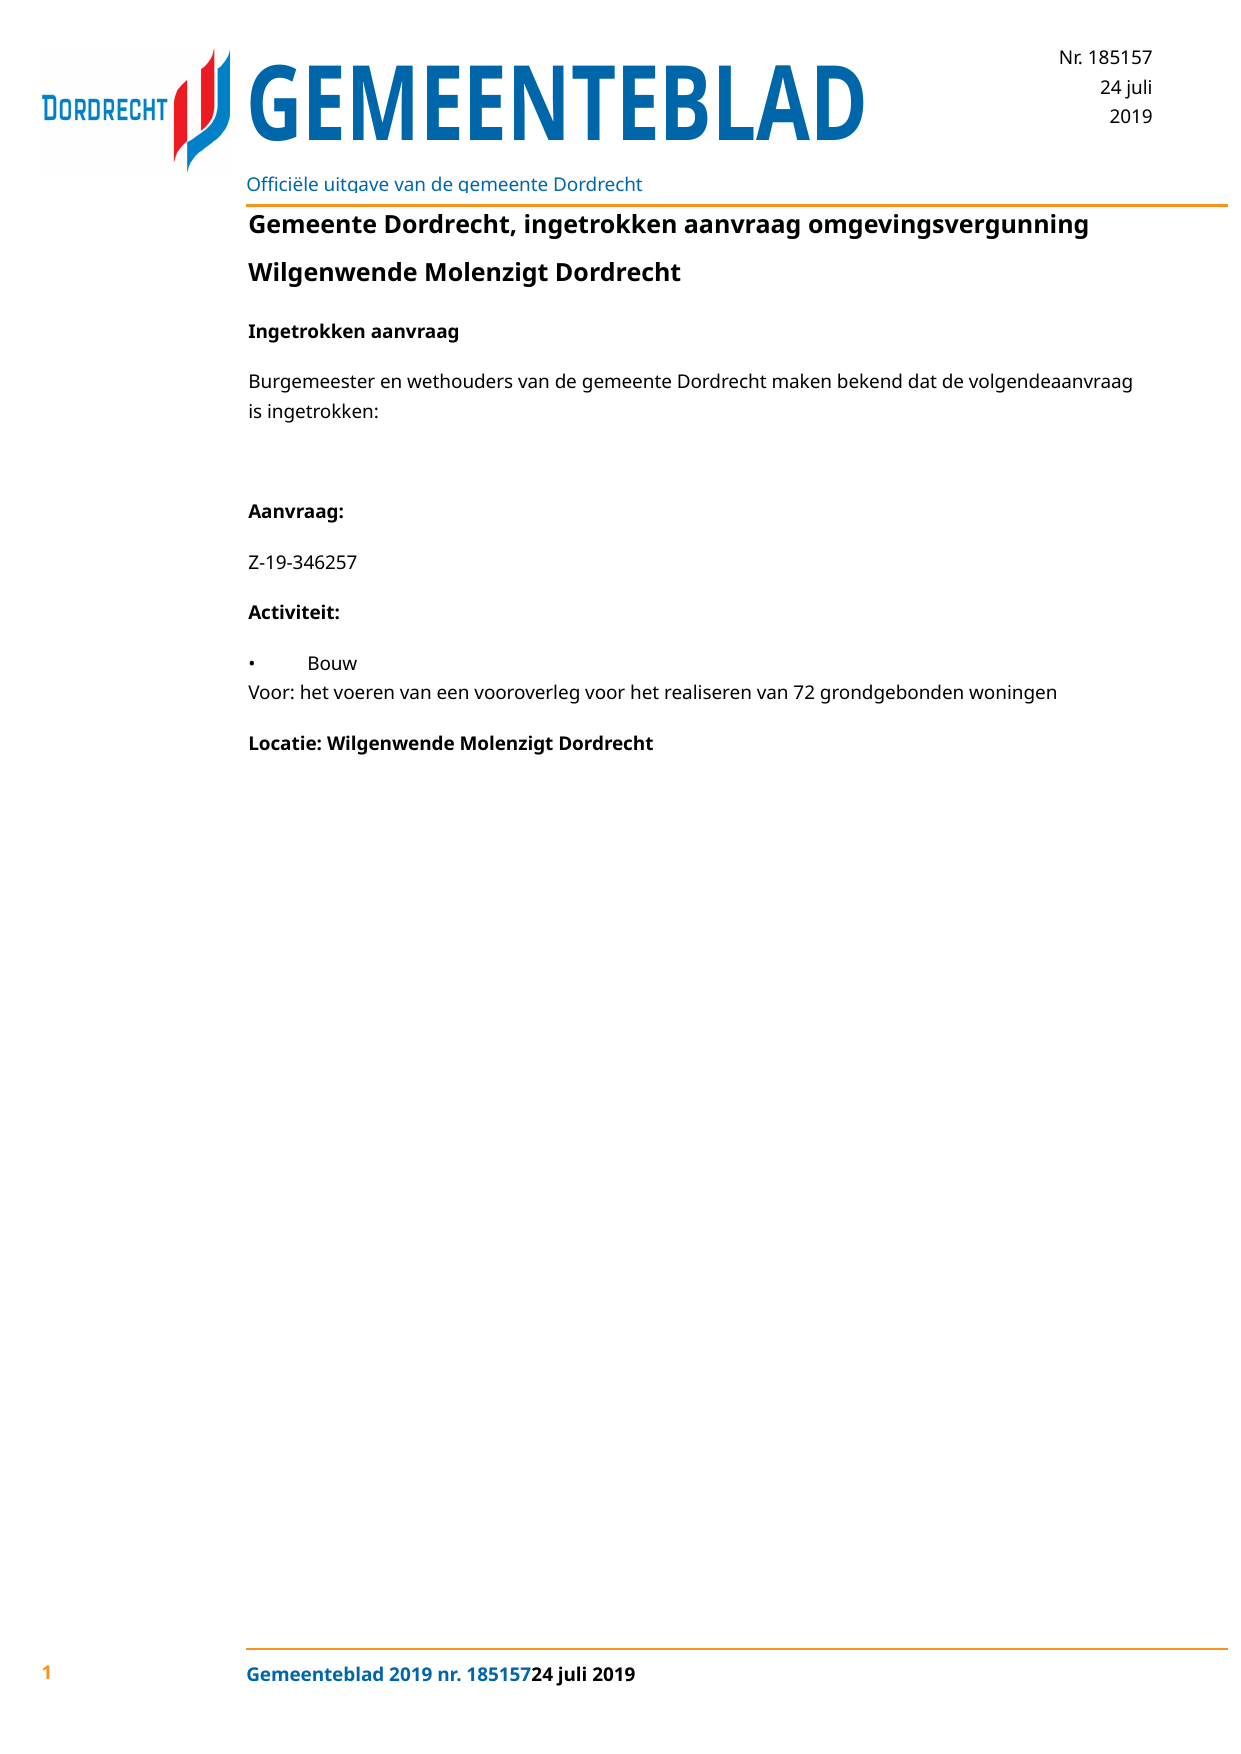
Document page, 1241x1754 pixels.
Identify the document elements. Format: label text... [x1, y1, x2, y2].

text Aanvraag: [248, 499, 1152, 524]
text Z-19-346257 [248, 549, 1152, 575]
text Burgemeester en wethouders van de gemeente Dordrecht maken bekend dat de volgendeaanvraag is ingetrokken: [248, 368, 1152, 424]
picture [41, 47, 231, 172]
text Ingetrokken aanvraag [248, 318, 1152, 344]
list Bouw [248, 650, 1152, 676]
text Locatie: Wilgenwende Molenzigt Dordrecht [248, 730, 1152, 756]
text Voor: het voeren van een vooroverleg voor het realiseren van 72 grondgebonden woningen [248, 679, 1152, 705]
text Gemeente Dordrecht, ingetrokken aanvraag omgevingsvergunning Wilgenwende Molenzigt Dordrecht [248, 207, 1152, 288]
text Activiteit: [248, 599, 1152, 625]
